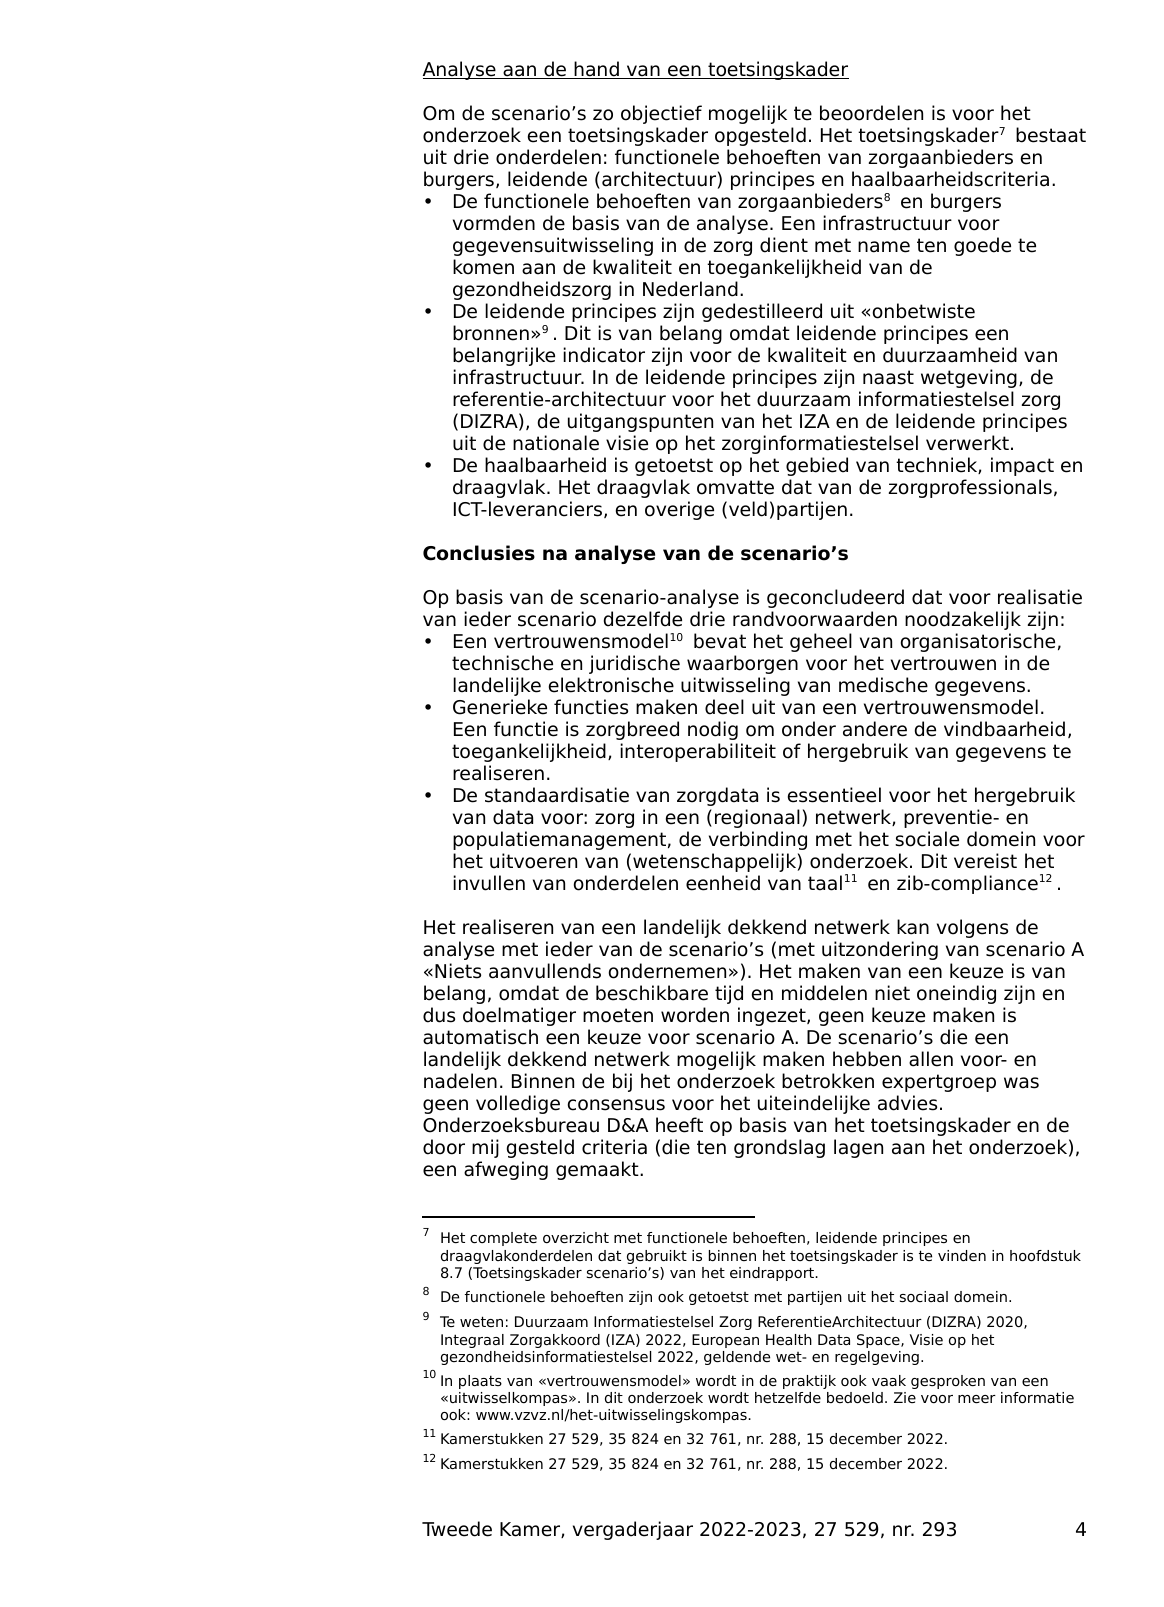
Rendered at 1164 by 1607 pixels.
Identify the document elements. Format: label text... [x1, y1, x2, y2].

text Kamerstukken 27 529, 35 824 en 32 761, nr. 288, 15 december 2022. [422, 1452, 1087, 1474]
text Het realiseren van een landelijk dekkend netwerk kan volgens de analyse met ieder van de scenario’s (met uitzondering van scenario A «Niets aanvullends ondernemen»). Het maken van een keuze is van belang, omdat de beschikbare tijd en middelen niet oneindig zijn en dus doelmatiger moeten worden ingezet, geen keuze maken is automatisch een keuze voor scenario A. De scenario’s die een landelijk dekkend netwerk mogelijk maken hebben allen voor- en nadelen. Binnen de bij het onderzoek betrokken expertgroep was geen volledige consensus voor het uiteindelijke advies. Onderzoeksbureau D&A heeft op basis van het toetsingskader en de door mij gesteld criteria (die ten grondslag lagen aan het onderzoek), een afweging gemaakt. [422, 917, 1087, 1181]
text Kamerstukken 27 529, 35 824 en 32 761, nr. 288, 15 december 2022. [422, 1427, 1087, 1449]
text Op basis van de scenario-analyse is geconcludeerd dat voor realisatie van ieder scenario dezelfde drie randvoorwaarden noodzakelijk zijn: [422, 587, 1087, 631]
subtitle Analyse aan de hand van een toetsingskader [422, 59, 1087, 81]
text • Een vertrouwensmodel bevat het geheel van organisatorische, technische en juridische waarborgen voor het vertrouwen in de landelijke elektronische uitwisseling van medische gegevens. [422, 631, 1087, 697]
text In plaats van «vertrouwensmodel» wordt in de praktijk ook vaak gesproken van een «uitwisselkompas». In dit onderzoek wordt hetzelfde bedoeld. Zie voor meer informatie ook: www.vzvz.nl/het-uitwisselingskompas. [422, 1368, 1087, 1424]
text • Generieke functies maken deel uit van een vertrouwensmodel. Een functie is zorgbreed nodig om onder andere de vindbaarheid, toegankelijkheid, interoperabiliteit of hergebruik van gegevens te realiseren. [422, 697, 1087, 785]
text Het complete overzicht met functionele behoeften, leidende principes en draagvlakonderdelen dat gebruikt is binnen het toetsingskader is te vinden in hoofdstuk 8.7 (Toetsingskader scenario’s) van het eindrapport. [422, 1226, 1087, 1282]
text Om de scenario’s zo objectief mogelijk te beoordelen is voor het onderzoek een toetsingskader opgesteld. Het toetsingskader bestaat uit drie onderdelen: functionele behoeften van zorgaanbieders en burgers, leidende (architectuur) principes en haalbaarheidscriteria. [422, 103, 1087, 191]
text • De leidende principes zijn gedestilleerd uit «onbetwiste bronnen». Dit is van belang omdat leidende principes een belangrijke indicator zijn voor de kwaliteit en duurzaamheid van infrastructuur. In de leidende principes zijn naast wetgeving, de referentie-architectuur voor het duurzaam informatiestelsel zorg (DIZRA), de uitgangspunten van het IZA en de leidende principes uit de nationale visie op het zorginformatiestelsel verwerkt. [422, 301, 1087, 455]
text • De standaardisatie van zorgdata is essentieel voor het hergebruik van data voor: zorg in een (regionaal) netwerk, preventie- en populatiemanagement, de verbinding met het sociale domein voor het uitvoeren van (wetenschappelijk) onderzoek. Dit vereist het invullen van onderdelen eenheid van taal en zib-compliance. [422, 785, 1087, 895]
text • De functionele behoeften van zorgaanbieders en burgers vormden de basis van de analyse. Een infrastructuur voor gegevensuitwisseling in de zorg dient met name ten goede te komen aan de kwaliteit en toegankelijkheid van de gezondheidszorg in Nederland. [422, 191, 1087, 301]
text Te weten: Duurzaam Informatiestelsel Zorg ReferentieArchitectuur (DIZRA) 2020, Integraal Zorgakkoord (IZA) 2022, European Health Data Space, Visie op het gezondheidsinformatiestelsel 2022, geldende wet- en regelgeving. [422, 1310, 1087, 1366]
subtitle Conclusies na analyse van de scenario’s [422, 543, 1087, 565]
text • De haalbaarheid is getoetst op het gebied van techniek, impact en draagvlak. Het draagvlak omvatte dat van de zorgprofessionals, ICT-leveranciers, en overige (veld)partijen. [422, 455, 1087, 521]
text De functionele behoeften zijn ook getoetst met partijen uit het sociaal domein. [422, 1285, 1087, 1307]
